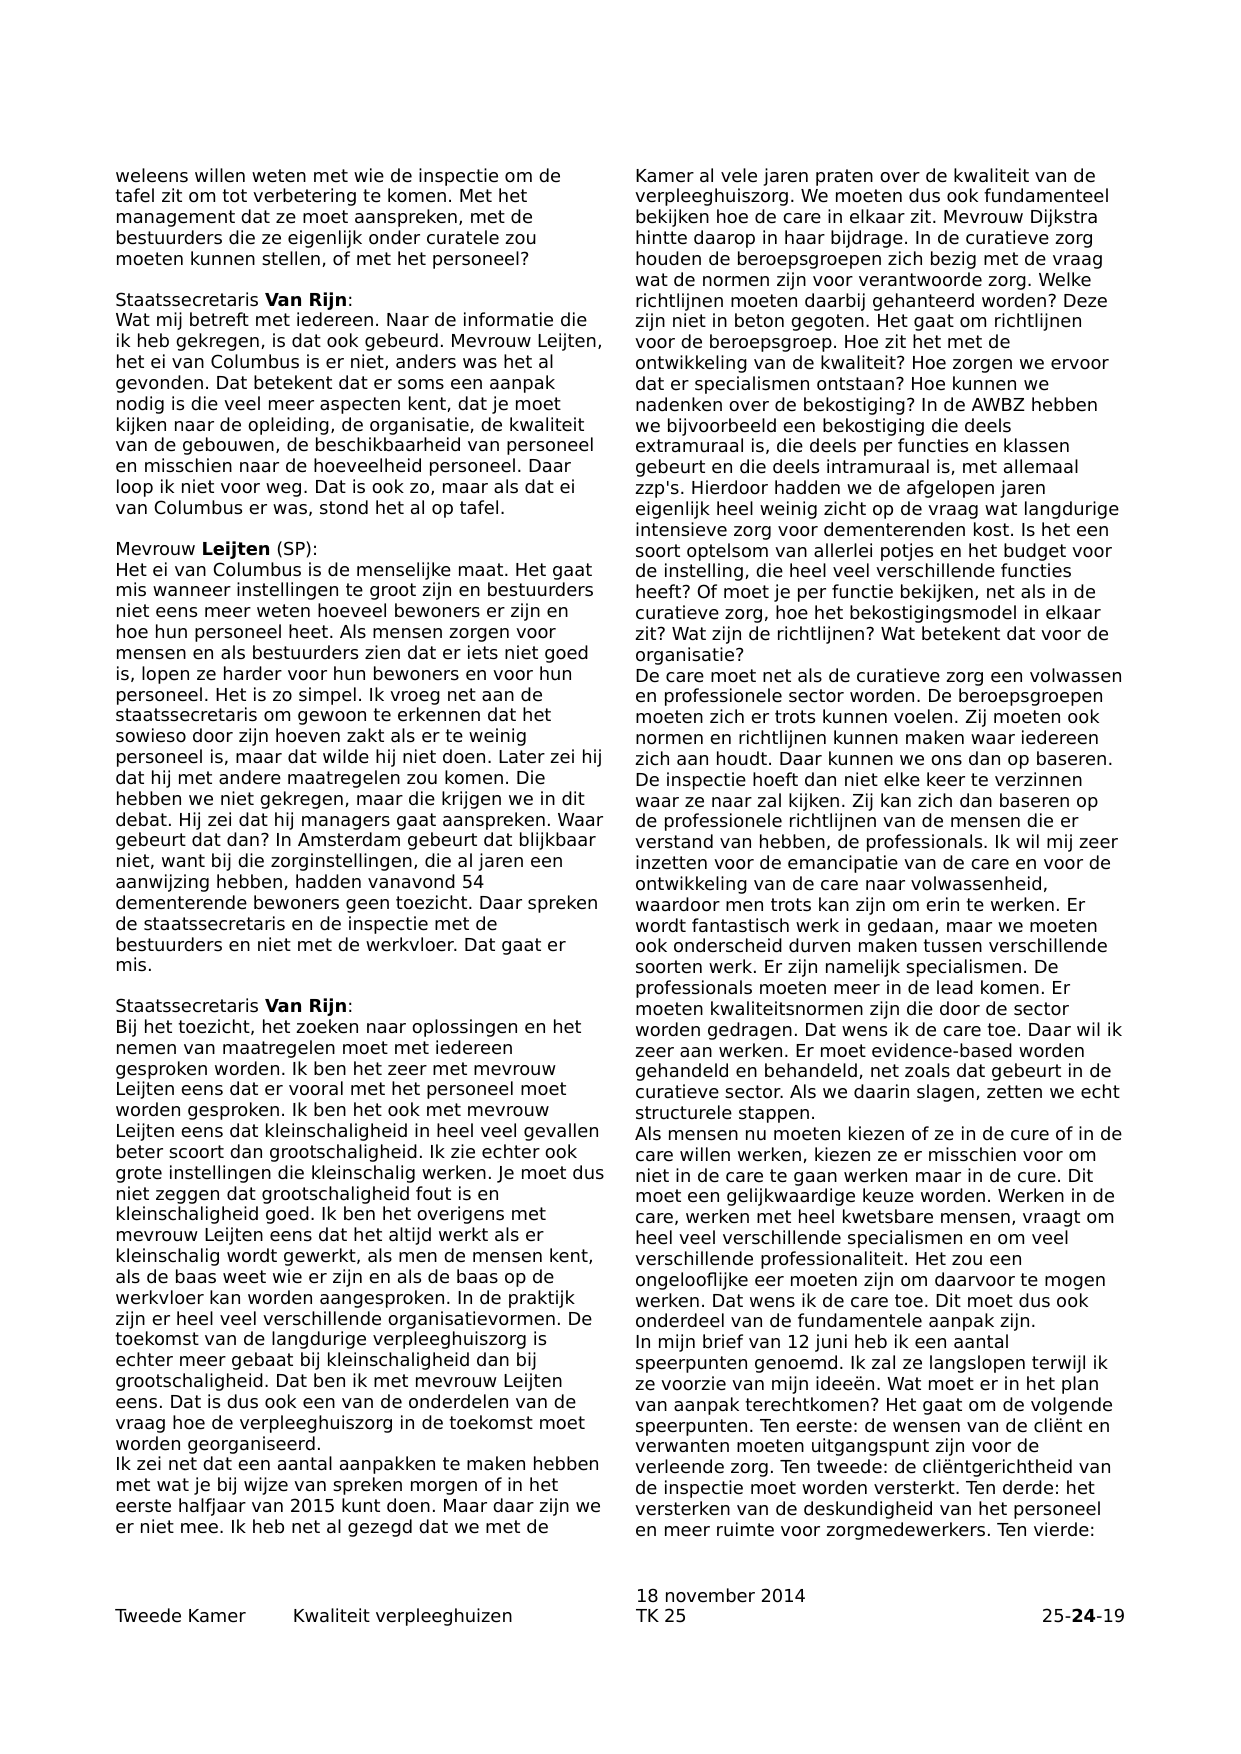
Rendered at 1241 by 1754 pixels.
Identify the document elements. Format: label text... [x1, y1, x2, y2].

text Staatssecretaris Van Rijn: [115, 289, 605, 310]
text Kamer al vele jaren praten over de kwaliteit van de verpleeghuiszorg. We moeten dus ook fundamenteel bekijken hoe de care in elkaar zit. Mevrouw Dijkstra hintte daarop in haar bijdrage. In de curatieve zorg houden de beroepsgroepen zich bezig met de vraag wat de normen zijn voor verantwoorde zorg. Welke richtlijnen moeten daarbij gehanteerd worden? Deze zijn niet in beton gegoten. Het gaat om richtlijnen voor de beroepsgroep. Hoe zit het met de ontwikkeling van de kwaliteit? Hoe zorgen we ervoor dat er specialismen ontstaan? Hoe kunnen we nadenken over de bekostiging? In de AWBZ hebben we bijvoorbeeld een bekostiging die deels extramuraal is, die deels per functies en klassen gebeurt en die deels intramuraal is, met allemaal zzp's. Hierdoor hadden we de afgelopen jaren eigenlijk heel weinig zicht op de vraag wat langdurige intensieve zorg voor dementerenden kost. Is het een soort optelsom van allerlei potjes en het budget voor de instelling, die heel veel verschillende functies heeft? Of moet je per functie bekijken, net als in de curatieve zorg, hoe het bekostigingsmodel in elkaar zit? Wat zijn de richtlijnen? Wat betekent dat voor de organisatie? [635, 165, 1125, 665]
text Als mensen nu moeten kiezen of ze in de cure of in de care willen werken, kiezen ze er misschien voor om niet in de care te gaan werken maar in de cure. Dit moet een gelijkwaardige keuze worden. Werken in de care, werken met heel kwetsbare mensen, vraagt om heel veel verschillende specialismen en om veel verschillende professionaliteit. Het zou een ongelooflijke eer moeten zijn om daarvoor te mogen werken. Dat wens ik de care toe. Dit moet dus ook onderdeel van de fundamentele aanpak zijn. [635, 1124, 1125, 1332]
text De care moet net als de curatieve zorg een volwassen en professionele sector worden. De beroepsgroepen moeten zich er trots kunnen voelen. Zij moeten ook normen en richtlijnen kunnen maken waar iedereen zich aan houdt. Daar kunnen we ons dan op baseren. De inspectie hoeft dan niet elke keer te verzinnen waar ze naar zal kijken. Zij kan zich dan baseren op de professionele richtlijnen van de mensen die er verstand van hebben, de professionals. Ik wil mij zeer inzetten voor de emancipatie van de care en voor de ontwikkeling van de care naar volwassenheid, waardoor men trots kan zijn om erin te werken. Er wordt fantastisch werk in gedaan, maar we moeten ook onderscheid durven maken tussen verschillende soorten werk. Er zijn namelijk specialismen. De professionals moeten meer in de lead komen. Er moeten kwaliteitsnormen zijn die door de sector worden gedragen. Dat wens ik de care toe. Daar wil ik zeer aan werken. Er moet evidence-based worden gehandeld en behandeld, net zoals dat gebeurt in de curatieve sector. Als we daarin slagen, zetten we echt structurele stappen. [635, 665, 1125, 1124]
text In mijn brief van 12 juni heb ik een aantal speerpunten genoemd. Ik zal ze langslopen terwijl ik ze voorzie van mijn ideeën. Wat moet er in het plan van aanpak terechtkomen? Het gaat om de volgende speerpunten. Ten eerste: de wensen van de cliënt en verwanten moeten uitgangspunt zijn voor de verleende zorg. Ten tweede: de cliëntgerichtheid van de inspectie moet worden versterkt. Ten derde: het versterken van de deskundigheid van het personeel en meer ruimte voor zorgmedewerkers. Ten vierde: [635, 1332, 1125, 1540]
text weleens willen weten met wie de inspectie om de tafel zit om tot verbetering te komen. Met het management dat ze moet aanspreken, met de bestuurders die ze eigenlijk onder curatele zou moeten kunnen stellen, of met het personeel? [115, 165, 605, 269]
text Wat mij betreft met iedereen. Naar de informatie die ik heb gekregen, is dat ook gebeurd. Mevrouw Leijten, het ei van Columbus is er niet, anders was het al gevonden. Dat betekent dat er soms een aanpak nodig is die veel meer aspecten kent, dat je moet kijken naar de opleiding, de organisatie, de kwaliteit van de gebouwen, de beschikbaarheid van personeel en misschien naar de hoeveelheid personeel. Daar loop ik niet voor weg. Dat is ook zo, maar als dat ei van Columbus er was, stond het al op tafel. [115, 310, 605, 518]
text Ik zei net dat een aantal aanpakken te maken hebben met wat je bij wijze van spreken morgen of in het eerste halfjaar van 2015 kunt doen. Maar daar zijn we er niet mee. Ik heb net al gezegd dat we met de [115, 1454, 605, 1537]
text Bij het toezicht, het zoeken naar oplossingen en het nemen van maatregelen moet met iedereen gesproken worden. Ik ben het zeer met mevrouw Leijten eens dat er vooral met het personeel moet worden gesproken. Ik ben het ook met mevrouw Leijten eens dat kleinschaligheid in heel veel gevallen beter scoort dan grootschaligheid. Ik zie echter ook grote instellingen die kleinschalig werken. Je moet dus niet zeggen dat grootschaligheid fout is en kleinschaligheid goed. Ik ben het overigens met mevrouw Leijten eens dat het altijd werkt als er kleinschalig wordt gewerkt, als men de mensen kent, als de baas weet wie er zijn en als de baas op de werkvloer kan worden aangesproken. In de praktijk zijn er heel veel verschillende organisatievormen. De toekomst van de langdurige verpleeghuiszorg is echter meer gebaat bij kleinschaligheid dan bij grootschaligheid. Dat ben ik met mevrouw Leijten eens. Dat is dus ook een van de onderdelen van de vraag hoe de verpleeghuiszorg in de toekomst moet worden georganiseerd. [115, 1017, 605, 1454]
text Mevrouw Leijten (SP): [115, 538, 605, 559]
text Het ei van Columbus is de menselijke maat. Het gaat mis wanneer instellingen te groot zijn en bestuurders niet eens meer weten hoeveel bewoners er zijn en hoe hun personeel heet. Als mensen zorgen voor mensen en als bestuurders zien dat er iets niet goed is, lopen ze harder voor hun bewoners en voor hun personeel. Het is zo simpel. Ik vroeg net aan de staatssecretaris om gewoon te erkennen dat het sowieso door zijn hoeven zakt als er te weinig personeel is, maar dat wilde hij niet doen. Later zei hij dat hij met andere maatregelen zou komen. Die hebben we niet gekregen, maar die krijgen we in dit debat. Hij zei dat hij managers gaat aanspreken. Waar gebeurt dat dan? In Amsterdam gebeurt dat blijkbaar niet, want bij die zorginstellingen, die al jaren een aanwijzing hebben, hadden vanavond 54 dementerende bewoners geen toezicht. Daar spreken de staatssecretaris en de inspectie met de bestuurders en niet met de werkvloer. Dat gaat er mis. [115, 559, 605, 976]
text Staatssecretaris Van Rijn: [115, 996, 605, 1017]
